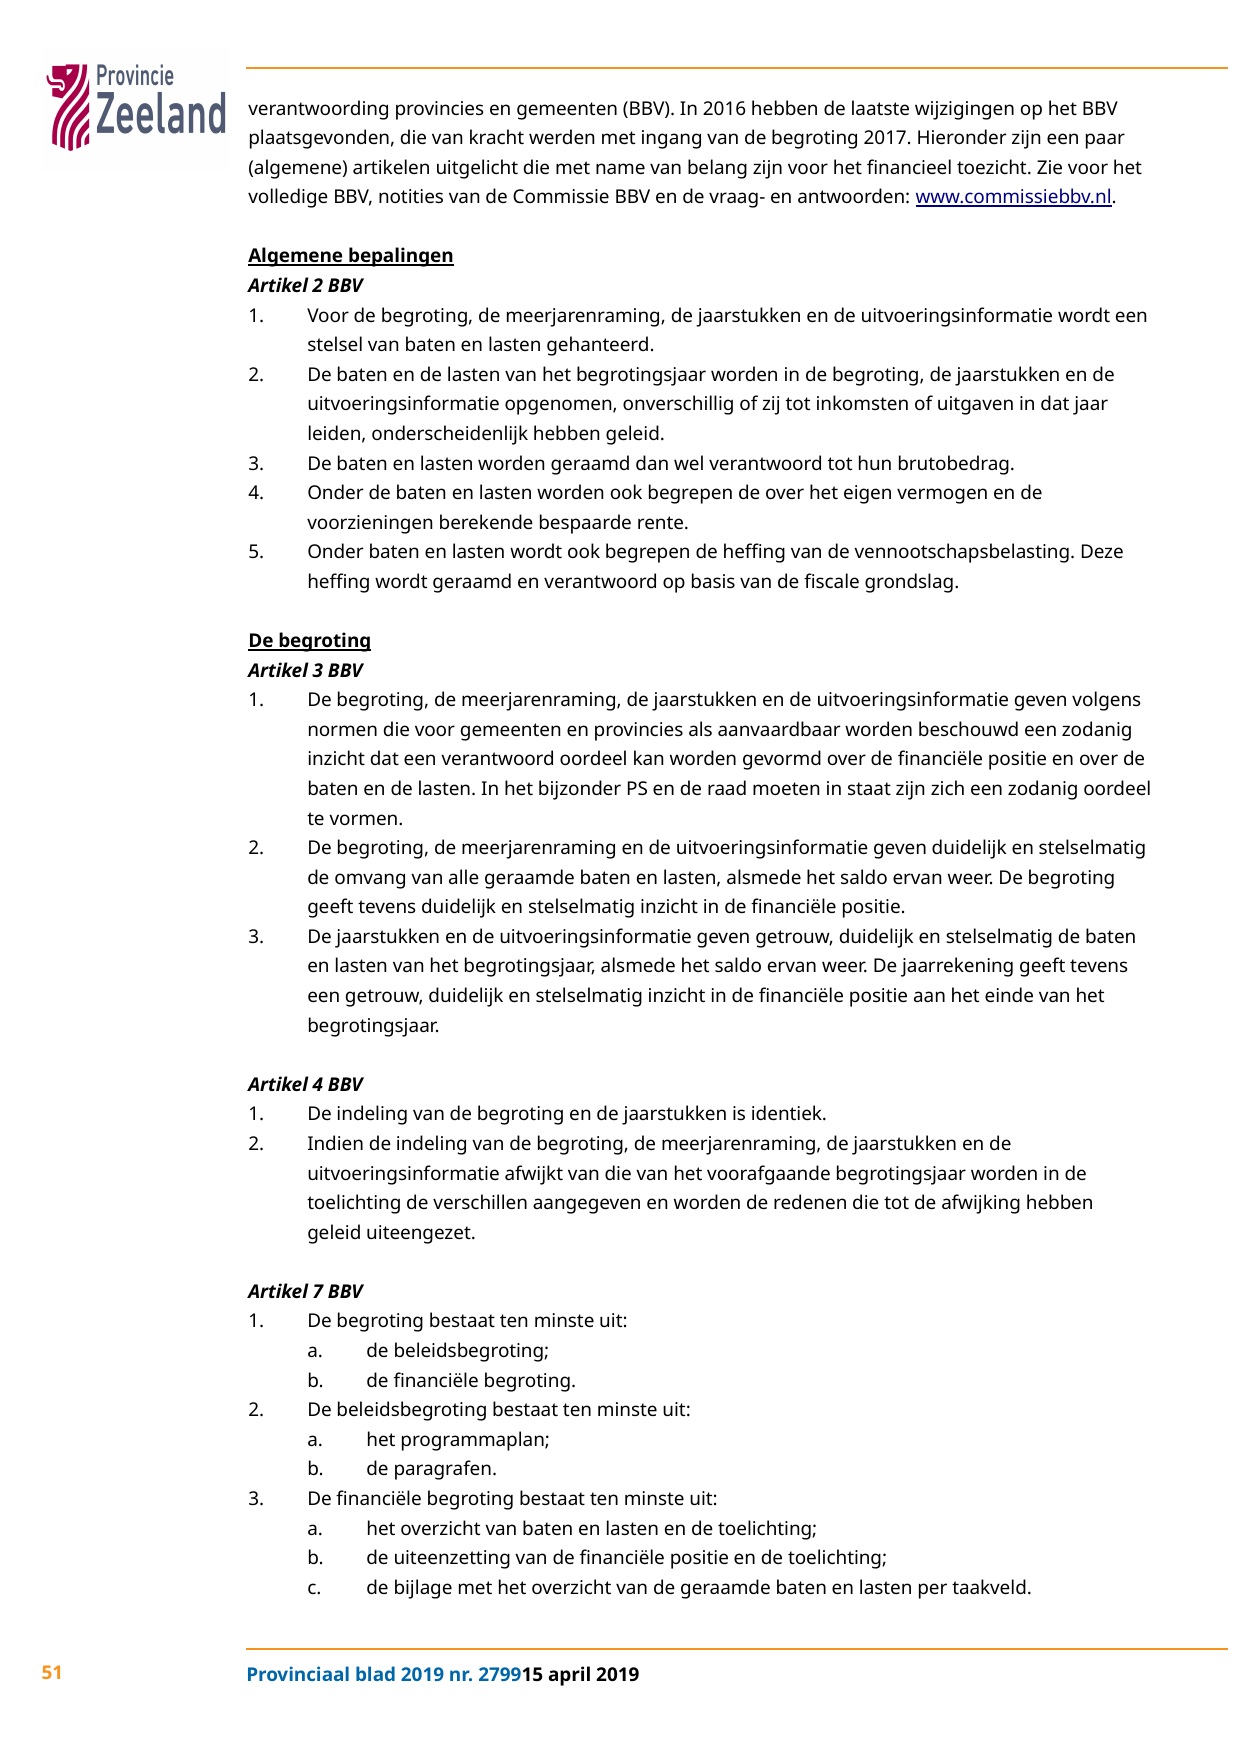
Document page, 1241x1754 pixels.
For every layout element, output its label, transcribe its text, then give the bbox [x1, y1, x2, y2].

text Artikel 7 BBV [248, 1278, 1152, 1304]
list De jaarstukken en de uitvoeringsinformatie geven getrouw, duidelijk en stelselmatig de baten en lasten van het begrotingsjaar, alsmede het saldo ervan weer. De jaarrekening geeft tevens een getrouw, duidelijk en stelselmatig inzicht in de financiële positie aan het einde van het begrotingsjaar. [248, 923, 1152, 1038]
list De baten en lasten worden geraamd dan wel verantwoord tot hun brutobedrag. [248, 450, 1152, 476]
picture [41, 47, 231, 172]
list Indien de indeling van de begroting, de meerjarenraming, de jaarstukken en de uitvoeringsinformatie afwijkt van die van het voorafgaande begrotingsjaar worden in de toelichting de verschillen aangegeven en worden de redenen die tot de afwijking hebben geleid uiteengezet. [248, 1130, 1152, 1245]
list het programmaplan; [307, 1426, 1152, 1452]
list De indeling van de begroting en de jaarstukken is identiek. [248, 1101, 1152, 1126]
list De financiële begroting bestaat ten minste uit: [248, 1485, 1152, 1511]
list de uiteenzetting van de financiële positie en de toelichting; [307, 1544, 1152, 1570]
list De beleidsbegroting bestaat ten minste uit: [248, 1396, 1152, 1422]
list de financiële begroting. [307, 1367, 1152, 1393]
list de beleidsbegroting; [307, 1337, 1152, 1363]
list De begroting bestaat ten minste uit: [248, 1308, 1152, 1333]
text Artikel 4 BBV [248, 1071, 1152, 1097]
list De baten en de lasten van het begrotingsjaar worden in de begroting, de jaarstukken en de uitvoeringsinformatie opgenomen, onverschillig of zij tot inkomsten of uitgaven in dat jaar leiden, onderscheidenlijk hebben geleid. [248, 361, 1152, 446]
list Onder de baten en lasten worden ook begrepen de over het eigen vermogen en de voorzieningen berekende bespaarde rente. [248, 479, 1152, 535]
text De begroting [248, 627, 1152, 653]
list de paragrafen. [307, 1456, 1152, 1481]
list Onder baten en lasten wordt ook begrepen de heffing van de vennootschapsbelasting. Deze heffing wordt geraamd en verantwoord op basis van de fiscale grondslag. [248, 538, 1152, 594]
list het overzicht van baten en lasten en de toelichting; [307, 1515, 1152, 1541]
text Artikel 2 BBV [248, 272, 1152, 298]
list Voor de begroting, de meerjarenraming, de jaarstukken en de uitvoeringsinformatie wordt een stelsel van baten en lasten gehanteerd. [248, 302, 1152, 357]
text Artikel 3 BBV [248, 657, 1152, 683]
text verantwoording provincies en gemeenten (BBV). In 2016 hebben de laatste wijzigingen op het BBV plaatsgevonden, die van kracht werden met ingang van de begroting 2017. Hieronder zijn een paar (algemene) artikelen uitgelicht die met name van belang zijn voor het financieel toezicht. Zie voor het volledige BBV, notities van de Commissie BBV en de vraag- en antwoorden: www.commissiebbv.nl. [248, 95, 1152, 209]
list De begroting, de meerjarenraming, de jaarstukken en de uitvoeringsinformatie geven volgens normen die voor gemeenten en provincies als aanvaardbaar worden beschouwd een zodanig inzicht dat een verantwoord oordeel kan worden gevormd over de financiële positie en over de baten en de lasten. In het bijzonder PS en de raad moeten in staat zijn zich een zodanig oordeel te vormen. [248, 686, 1152, 831]
text Algemene bepalingen [248, 243, 1152, 268]
list de bijlage met het overzicht van de geraamde baten en lasten per taakveld. [307, 1574, 1152, 1600]
list De begroting, de meerjarenraming en de uitvoeringsinformatie geven duidelijk en stelselmatig de omvang van alle geraamde baten en lasten, alsmede het saldo ervan weer. De begroting geeft tevens duidelijk en stelselmatig inzicht in de financiële positie. [248, 834, 1152, 919]
